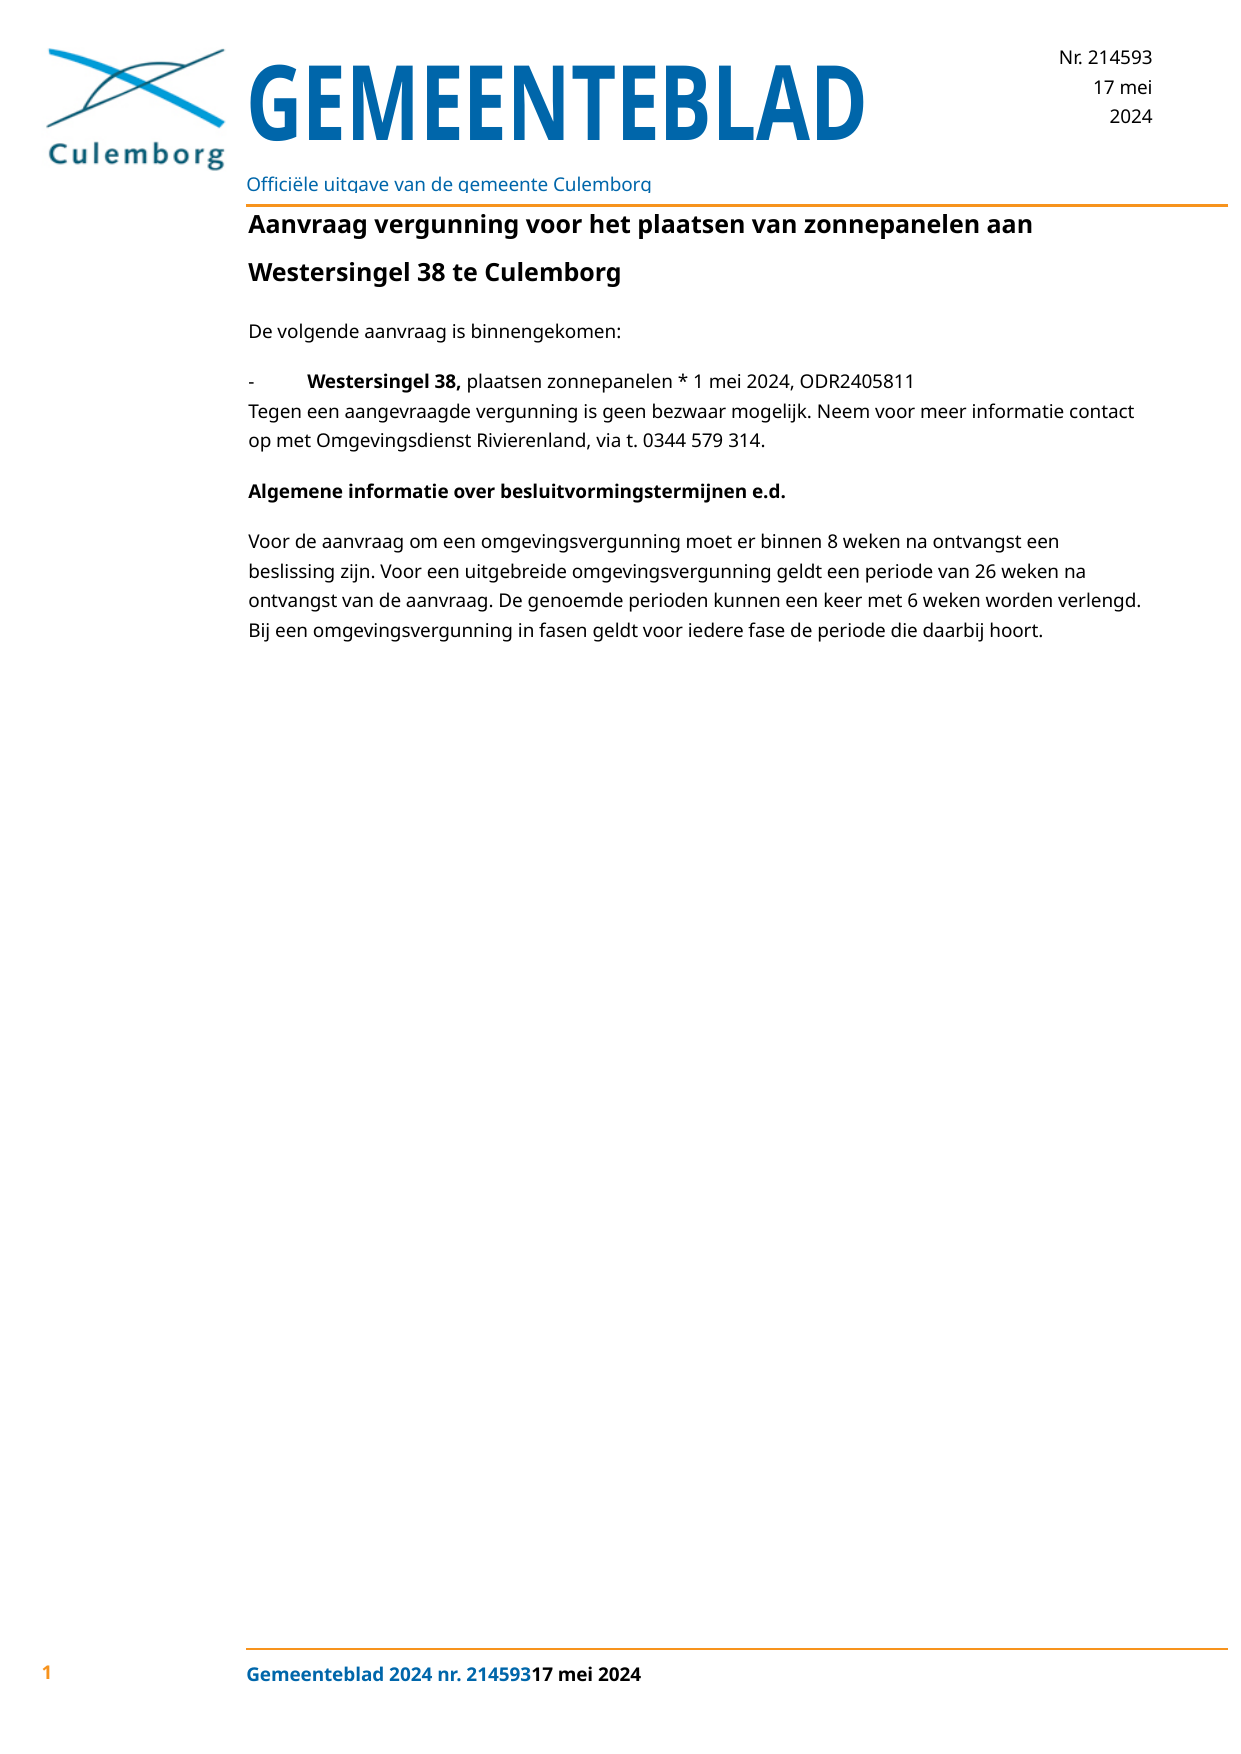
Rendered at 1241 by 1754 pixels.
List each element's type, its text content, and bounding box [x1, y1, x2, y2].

text Voor de aanvraag om een omgevingsvergunning moet er binnen 8 weken na ontvangst een beslissing zijn. Voor een uitgebreide omgevingsvergunning geldt een periode van 26 weken na ontvangst van de aanvraag. De genoemde perioden kunnen een keer met 6 weken worden verlengd. Bij een omgevingsvergunning in fasen geldt voor iedere fase de periode die daarbij hoort. [248, 528, 1152, 643]
text Algemene informatie over besluitvormingstermijnen e.d. [248, 478, 1152, 504]
text Aanvraag vergunning voor het plaatsen van zonnepanelen aan Westersingel 38 te Culemborg [248, 207, 1152, 288]
list Westersingel 38, plaatsen zonnepanelen * 1 mei 2024, ODR2405811 [248, 368, 1152, 394]
text Tegen een aangevraagde vergunning is geen bezwaar mogelijk. Neem voor meer informatie contact op met Omgevingsdienst Rivierenland, via t. 0344 579 314. [248, 398, 1152, 453]
picture [41, 47, 231, 172]
text De volgende aanvraag is binnengekomen: [248, 318, 1152, 344]
